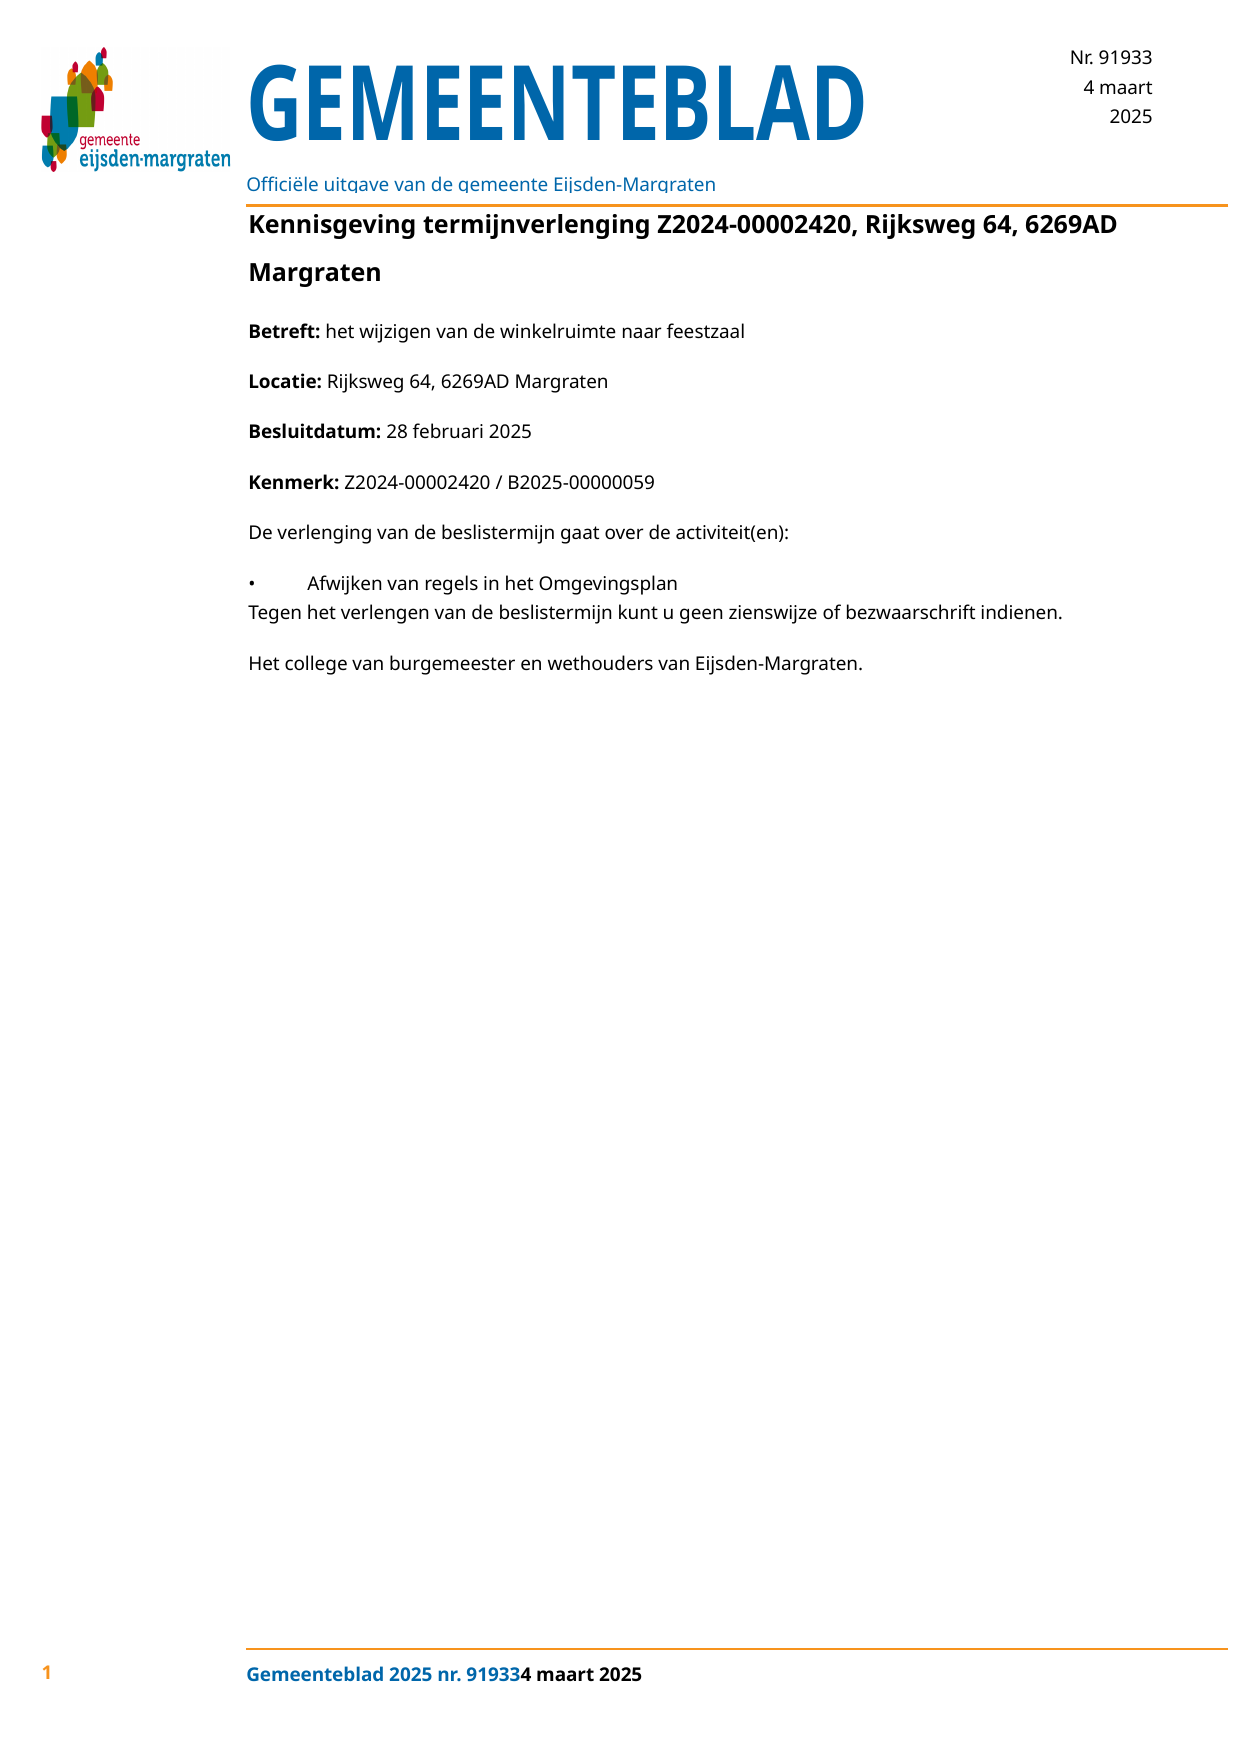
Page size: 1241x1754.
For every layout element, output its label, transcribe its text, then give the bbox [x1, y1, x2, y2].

text Betreft: het wijzigen van de winkelruimte naar feestzaal [248, 318, 1152, 344]
picture [41, 47, 231, 172]
text Kenmerk: Z2024-00002420 / B2025-00000059 [248, 469, 1152, 495]
text Kennisgeving termijnverlenging Z2024-00002420, Rijksweg 64, 6269AD Margraten [248, 207, 1152, 288]
text De verlenging van de beslistermijn gaat over de activiteit(en): [248, 519, 1152, 545]
list Afwijken van regels in het Omgevingsplan [248, 570, 1152, 596]
text Het college van burgemeester en wethouders van Eijsden-Margraten. [248, 650, 1152, 676]
text Tegen het verlengen van de beslistermijn kunt u geen zienswijze of bezwaarschrift indienen. [248, 599, 1152, 625]
text Locatie: Rijksweg 64, 6269AD Margraten [248, 368, 1152, 394]
text Besluitdatum: 28 februari 2025 [248, 419, 1152, 444]
